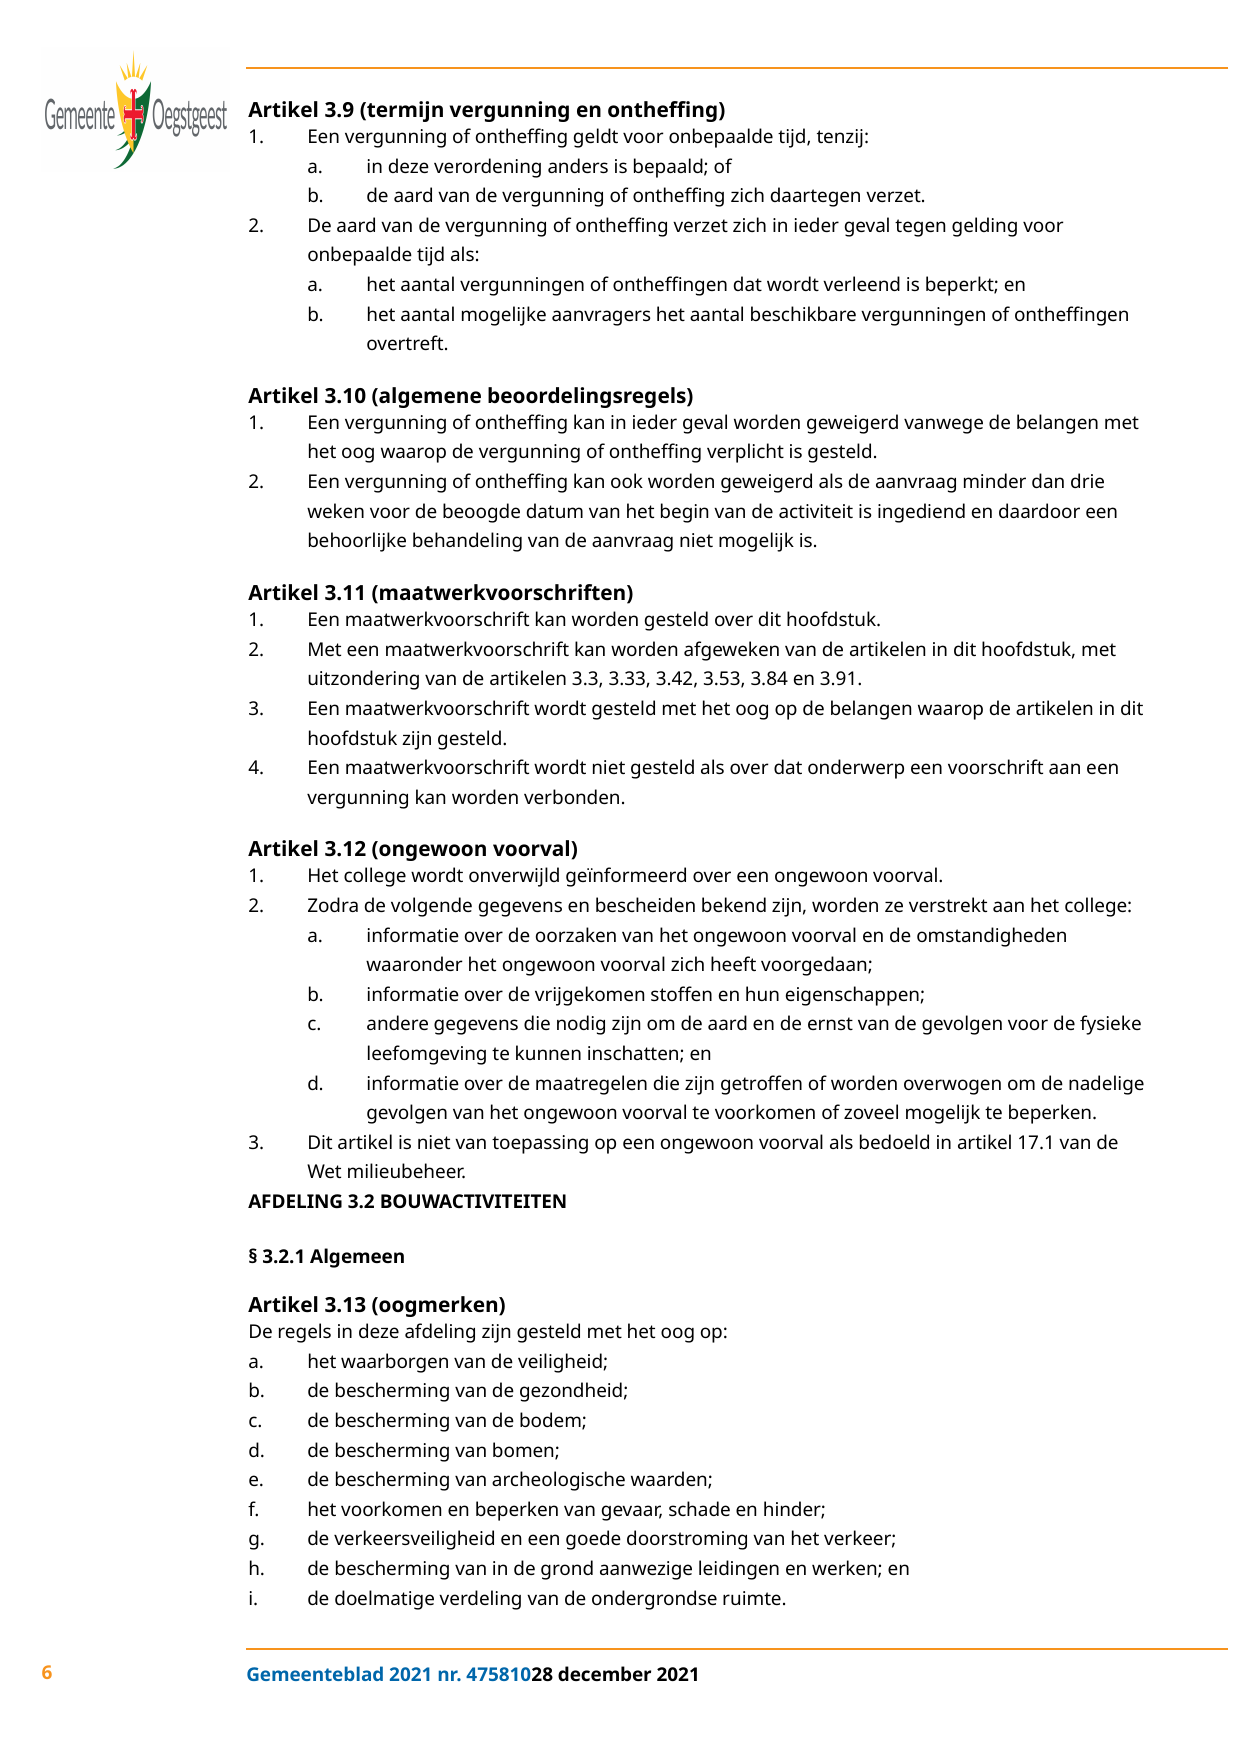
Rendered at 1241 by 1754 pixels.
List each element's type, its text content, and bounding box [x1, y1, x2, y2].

list Het college wordt onverwijld geïnformeerd over een ongewoon voorval. [248, 863, 1152, 888]
list Een maatwerkvoorschrift wordt gesteld met het oog op de belangen waarop de artikelen in dit hoofdstuk zijn gesteld. [248, 695, 1152, 750]
list De aard van de vergunning of ontheffing verzet zich in ieder geval tegen gelding voor onbepaalde tijd als: [248, 212, 1152, 267]
list de bescherming van in de grond aanwezige leidingen en werken; en [248, 1555, 1152, 1581]
list andere gegevens die nodig zijn om de aard en de ernst van de gevolgen voor de fysieke leefomgeving te kunnen inschatten; en [307, 1011, 1152, 1066]
text § 3.2.1 Algemeen [248, 1243, 1152, 1269]
text Artikel 3.11 (maatwerkvoorschriften) [248, 578, 1152, 606]
list Een maatwerkvoorschrift kan worden gesteld over dit hoofdstuk. [248, 606, 1152, 632]
list Dit artikel is niet van toepassing op een ongewoon voorval als bedoeld in artikel 17.1 van de Wet milieubeheer. [248, 1129, 1152, 1184]
list de bescherming van de bodem; [248, 1407, 1152, 1433]
text Artikel 3.9 (termijn vergunning en ontheffing) [248, 95, 1152, 123]
list de bescherming van bomen; [248, 1437, 1152, 1462]
list Een maatwerkvoorschrift wordt niet gesteld als over dat onderwerp een voorschrift aan een vergunning kan worden verbonden. [248, 754, 1152, 809]
list het aantal vergunningen of ontheffingen dat wordt verleend is beperkt; en [307, 271, 1152, 297]
text De regels in deze afdeling zijn gesteld met het oog op: [248, 1318, 1152, 1344]
list Zodra de volgende gegevens en bescheiden bekend zijn, worden ze verstrekt aan het college: [248, 892, 1152, 918]
list Een vergunning of ontheffing kan in ieder geval worden geweigerd vanwege de belangen met het oog waarop de vergunning of ontheffing verplicht is gesteld. [248, 409, 1152, 464]
list de doelmatige verdeling van de ondergrondse ruimte. [248, 1585, 1152, 1610]
list de bescherming van archeologische waarden; [248, 1466, 1152, 1492]
text Artikel 3.10 (algemene beoordelingsregels) [248, 381, 1152, 409]
text Artikel 3.13 (oogmerken) [248, 1290, 1152, 1318]
list de aard van de vergunning of ontheffing zich daartegen verzet. [307, 182, 1152, 208]
list het voorkomen en beperken van gevaar, schade en hinder; [248, 1496, 1152, 1522]
list de verkeersveiligheid en een goede doorstroming van het verkeer; [248, 1526, 1152, 1551]
text Artikel 3.12 (ongewoon voorval) [248, 834, 1152, 863]
list het waarborgen van de veiligheid; [248, 1348, 1152, 1374]
picture [41, 47, 231, 172]
list het aantal mogelijke aanvragers het aantal beschikbare vergunningen of ontheffingen overtreft. [307, 301, 1152, 356]
list informatie over de vrijgekomen stoffen en hun eigenschappen; [307, 981, 1152, 1007]
list de bescherming van de gezondheid; [248, 1378, 1152, 1403]
list in deze verordening anders is bepaald; of [307, 153, 1152, 178]
list Een vergunning of ontheffing geldt voor onbepaalde tijd, tenzij: [248, 123, 1152, 149]
list informatie over de maatregelen die zijn getroffen of worden overwogen om de nadelige gevolgen van het ongewoon voorval te voorkomen of zoveel mogelijk te beperken. [307, 1070, 1152, 1125]
list Met een maatwerkvoorschrift kan worden afgeweken van de artikelen in dit hoofdstuk, met uitzondering van de artikelen 3.3, 3.33, 3.42, 3.53, 3.84 en 3.91. [248, 636, 1152, 691]
list Een vergunning of ontheffing kan ook worden geweigerd als de aanvraag minder dan drie weken voor de beoogde datum van het begin van de activiteit is ingediend en daardoor een behoorlijke behandeling van de aanvraag niet mogelijk is. [248, 468, 1152, 553]
list informatie over de oorzaken van het ongewoon voorval en de omstandigheden waaronder het ongewoon voorval zich heeft voorgedaan; [307, 922, 1152, 977]
text AFDELING 3.2 BOUWACTIVITEITEN [248, 1188, 1152, 1214]
